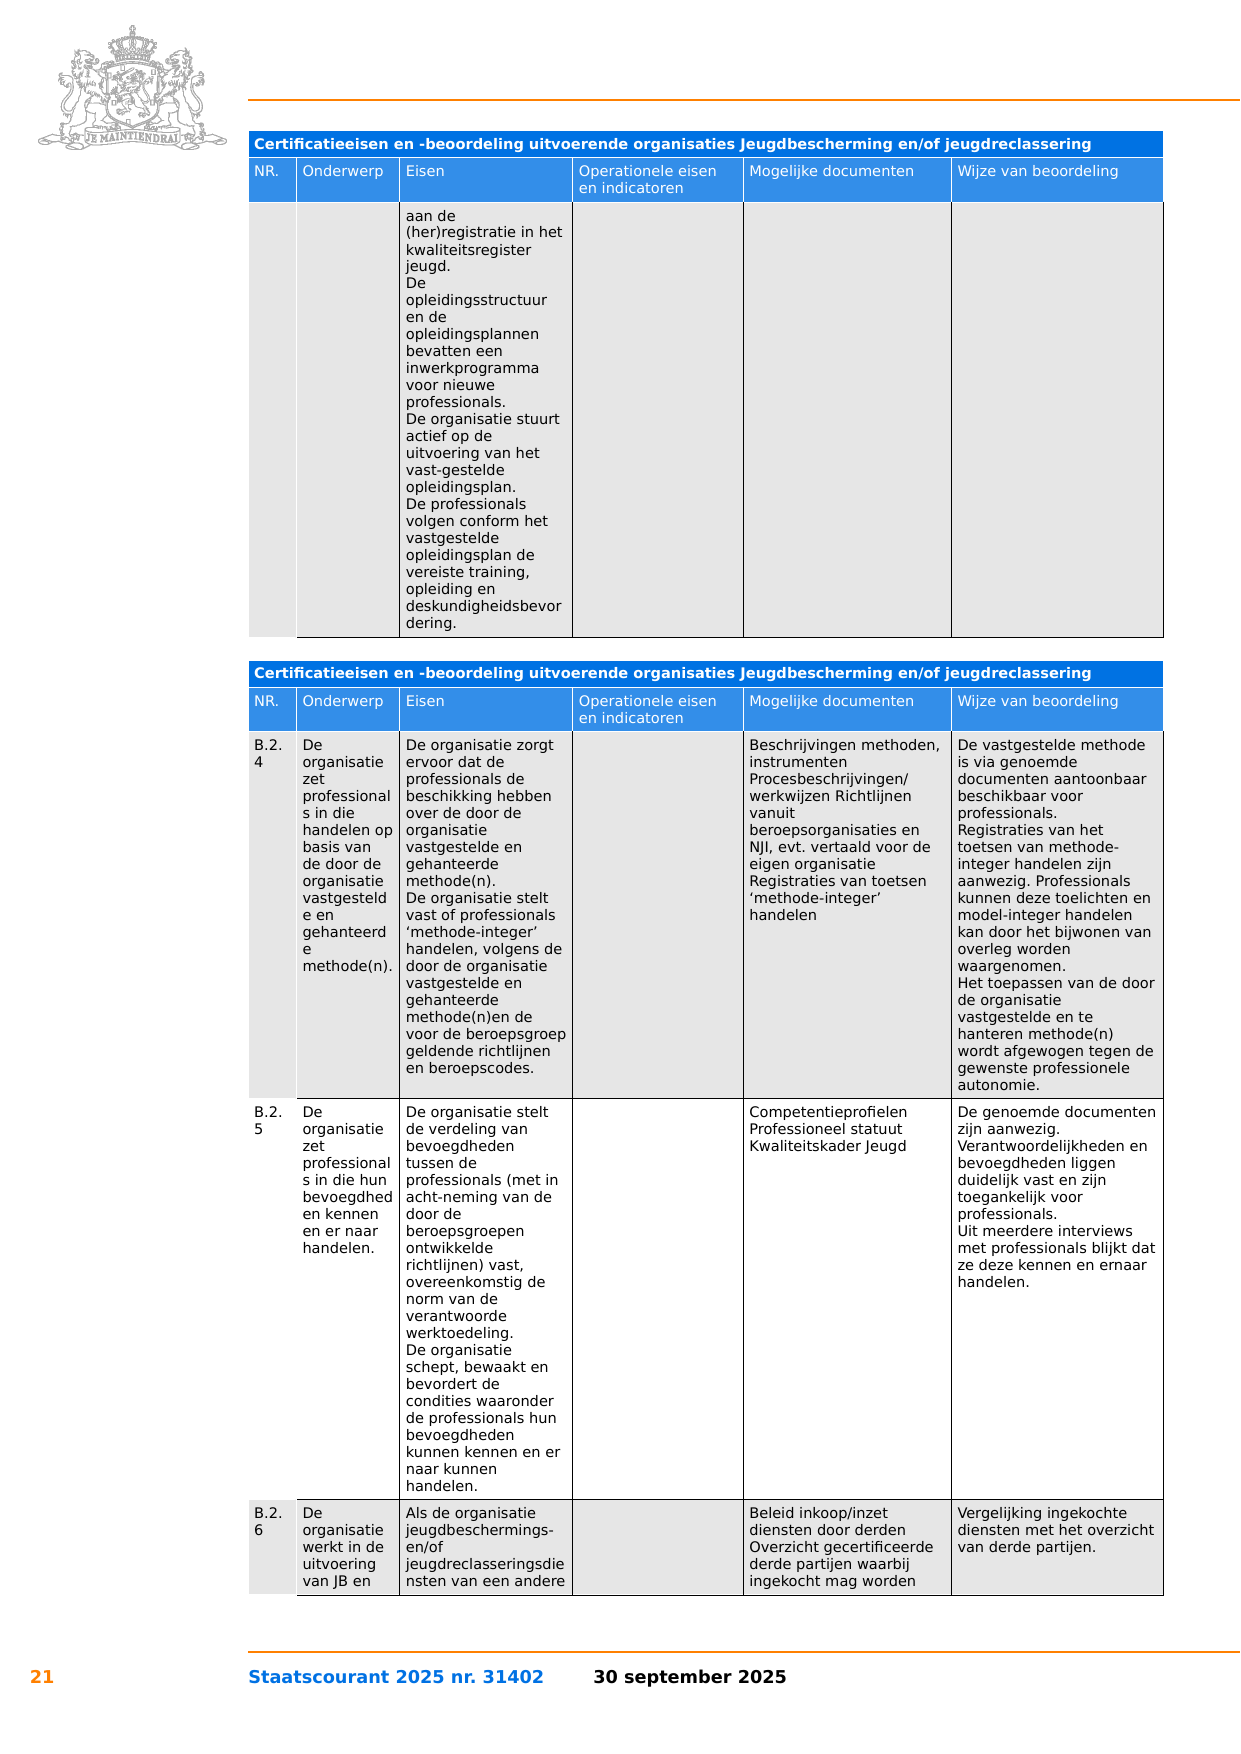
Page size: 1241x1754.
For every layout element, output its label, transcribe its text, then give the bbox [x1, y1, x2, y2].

table_cell Beschrijvingen methoden, instrumenten Procesbeschrijvingen/ werkwijzen Richtlijnen vanuit beroepsorganisaties en NJI, evt. vertaald voor de eigen organisatie Registraties van toetsen ‘methode-integer’ handelen [744, 732, 951, 1098]
table_cell Vergelijking ingekochte diensten met het overzicht van derde partijen. [952, 1500, 1163, 1594]
table_cell B.2.6 [249, 1500, 296, 1594]
table_cell Eisen [400, 688, 572, 731]
table_cell B.2.4 [249, 732, 296, 1098]
table_cell [744, 203, 951, 637]
table_cell De organisatie zet professionals in die handelen op basis van de door de organisatie vastgestelde en gehanteerde methode(n). [297, 732, 399, 1098]
table_cell De genoemde documenten zijn aanwezig. Verantwoordelijkheden en bevoegdheden liggen duidelijk vast en zijn toegankelijk voor professionals. Uit meerdere interviews met professionals blijkt dat ze deze kennen en ernaar handelen. [952, 1099, 1163, 1499]
table_cell NR. [249, 158, 296, 202]
table_cell De organisatie stelt de verdeling van bevoegdheden tussen de professionals (met in acht-neming van de door de beroepsgroepen ontwikkelde richtlijnen) vast, overeenkomstig de norm van de verantwoorde werktoedeling. De organisatie schept, bewaakt en bevordert de condities waaronder de professionals hun bevoegdheden kunnen kennen en er naar kunnen handelen. [400, 1099, 572, 1499]
table_header Certificatieeisen en -beoordeling uitvoerende organisaties Jeugdbescherming en/of jeugdreclassering [249, 131, 1163, 157]
table_cell [297, 203, 399, 637]
table_cell Operationele eisen en indicatoren [573, 688, 743, 731]
table_cell [573, 203, 743, 637]
table_cell Competentieprofielen Professioneel statuut Kwaliteitskader Jeugd [744, 1099, 951, 1499]
table_cell B.2.5 [249, 1099, 296, 1499]
table_cell [573, 1099, 743, 1499]
table_cell [573, 1500, 743, 1594]
table_cell [249, 203, 296, 637]
table_cell Als de organisatie jeugdbeschermings- en/of jeugdreclasseringsdiensten van een andere [400, 1500, 572, 1594]
table_cell De vastgestelde methode is via genoemde documenten aantoonbaar beschikbaar voor professionals. Registraties van het toetsen van methode- integer handelen zijn aanwezig. Professionals kunnen deze toelichten en model-integer handelen kan door het bijwonen van overleg worden waargenomen. Het toepassen van de door de organisatie vastgestelde en te hanteren methode(n) wordt afgewogen tegen de gewenste professionele autonomie. [952, 732, 1163, 1098]
table_cell Onderwerp [297, 158, 399, 202]
table_cell [573, 732, 743, 1098]
table_cell [952, 203, 1163, 637]
table_cell NR. [249, 688, 296, 731]
table_cell De organisatie zet professionals in die hun bevoegdheden kennen en er naar handelen. [297, 1099, 399, 1499]
picture [38, 25, 227, 150]
table_cell De organisatie werkt in de uitvoering van JB en [297, 1500, 399, 1594]
table_cell De organisatie zorgt ervoor dat de professionals de beschikking hebben over de door de organisatie vastgestelde en gehanteerde methode(n). De organisatie stelt vast of professionals ‘methode-integer’ handelen, volgens de door de organisatie vastgestelde en gehanteerde methode(n)en de voor de beroepsgroep geldende richtlijnen en beroepscodes. [400, 732, 572, 1098]
table_cell Wijze van beoordeling [952, 158, 1163, 202]
table_cell Mogelijke documenten [744, 158, 951, 202]
table_cell Eisen [400, 158, 572, 202]
table_cell aan de (her)registratie in het kwaliteitsregister jeugd. De opleidingsstructuur en de opleidingsplannen bevatten een inwerkprogramma voor nieuwe professionals. De organisatie stuurt actief op de uitvoering van het vast-gestelde opleidingsplan. De professionals volgen conform het vastgestelde opleidingsplan de vereiste training, opleiding en deskundigheidsbevordering. [400, 203, 572, 637]
table_cell Onderwerp [297, 688, 399, 731]
table_cell Beleid inkoop/inzet diensten door derden Overzicht gecertificeerde derde partijen waarbij ingekocht mag worden [744, 1500, 951, 1594]
table_cell Operationele eisen en indicatoren [573, 158, 743, 202]
table_cell Wijze van beoordeling [952, 688, 1163, 731]
table_cell Mogelijke documenten [744, 688, 951, 731]
table_header Certificatieeisen en -beoordeling uitvoerende organisaties Jeugdbescherming en/of jeugdreclassering [249, 661, 1163, 687]
